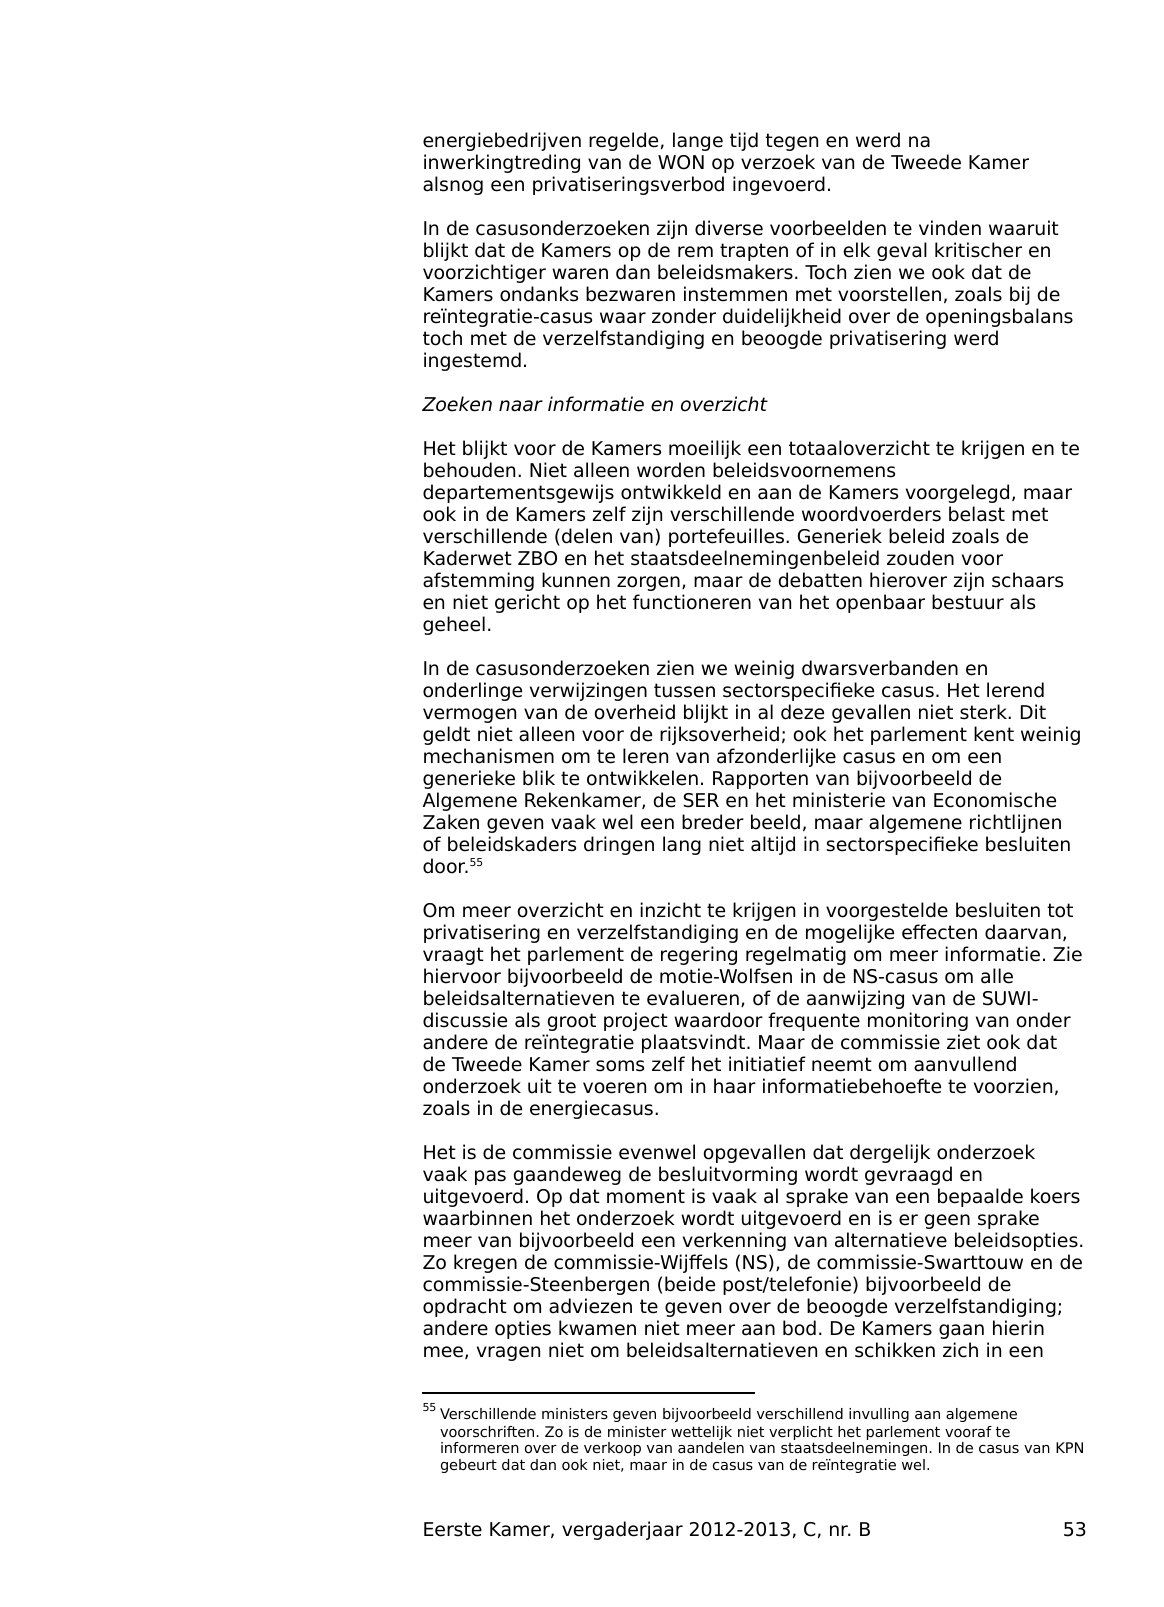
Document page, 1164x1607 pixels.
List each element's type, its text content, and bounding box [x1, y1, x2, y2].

text energiebedrijven regelde, lange tijd tegen en werd na inwerkingtreding van de WON op verzoek van de Tweede Kamer alsnog een privatiseringsverbod ingevoerd. [422, 130, 1087, 196]
text In de casusonderzoeken zijn diverse voorbeelden te vinden waaruit blijkt dat de Kamers op de rem trapten of in elk geval kritischer en voorzichtiger waren dan beleidsmakers. Toch zien we ook dat de Kamers ondanks bezwaren instemmen met voorstellen, zoals bij de reïntegratie-casus waar zonder duidelijkheid over de openingsbalans toch met de verzelfstandiging en beoogde privatisering werd ingestemd. [422, 218, 1087, 372]
text Het is de commissie evenwel opgevallen dat dergelijk onderzoek vaak pas gaandeweg de besluitvorming wordt gevraagd en uitgevoerd. Op dat moment is vaak al sprake van een bepaalde koers waarbinnen het onderzoek wordt uitgevoerd en is er geen sprake meer van bijvoorbeeld een verkenning van alternatieve beleidsopties. Zo kregen de commissie-Wijffels (NS), de commissie-Swarttouw en de commissie-Steenbergen (beide post/telefonie) bijvoorbeeld de opdracht om adviezen te geven over de beoogde verzelfstandiging; andere opties kwamen niet meer aan bod. De Kamers gaan hierin mee, vragen niet om beleidsalternatieven en schikken zich in een [422, 1142, 1087, 1362]
text Verschillende ministers geven bijvoorbeeld verschillend invulling aan algemene voorschriften. Zo is de minister wettelijk niet verplicht het parlement vooraf te informeren over de verkoop van aandelen van staatsdeelnemingen. In de casus van KPN gebeurt dat dan ook niet, maar in de casus van de reïntegratie wel. [422, 1402, 1087, 1474]
subtitle Zoeken naar informatie en overzicht [422, 394, 1087, 416]
text In de casusonderzoeken zien we weinig dwarsverbanden en onderlinge verwijzingen tussen sectorspecifieke casus. Het lerend vermogen van de overheid blijkt in al deze gevallen niet sterk. Dit geldt niet alleen voor de rijksoverheid; ook het parlement kent weinig mechanismen om te leren van afzonderlijke casus en om een generieke blik te ontwikkelen. Rapporten van bijvoorbeeld de Algemene Rekenkamer, de SER en het ministerie van Economische Zaken geven vaak wel een breder beeld, maar algemene richtlijnen of beleidskaders dringen lang niet altijd in sectorspecifieke besluiten door. [422, 658, 1087, 878]
text Het blijkt voor de Kamers moeilijk een totaaloverzicht te krijgen en te behouden. Niet alleen worden beleidsvoornemens departementsgewijs ontwikkeld en aan de Kamers voorgelegd, maar ook in de Kamers zelf zijn verschillende woordvoerders belast met verschillende (delen van) portefeuilles. Generiek beleid zoals de Kaderwet ZBO en het staatsdeelnemingenbeleid zouden voor afstemming kunnen zorgen, maar de debatten hierover zijn schaars en niet gericht op het functioneren van het openbaar bestuur als geheel. [422, 438, 1087, 636]
text Om meer overzicht en inzicht te krijgen in voorgestelde besluiten tot privatisering en verzelfstandiging en de mogelijke effecten daarvan, vraagt het parlement de regering regelmatig om meer informatie. Zie hiervoor bijvoorbeeld de motie-Wolfsen in de NS-casus om alle beleidsalternatieven te evalueren, of de aanwijzing van de SUWI-discussie als groot project waardoor frequente monitoring van onder andere de reïntegratie plaatsvindt. Maar de commissie ziet ook dat de Tweede Kamer soms zelf het initiatief neemt om aanvullend onderzoek uit te voeren om in haar informatiebehoefte te voorzien, zoals in de energiecasus. [422, 900, 1087, 1120]
